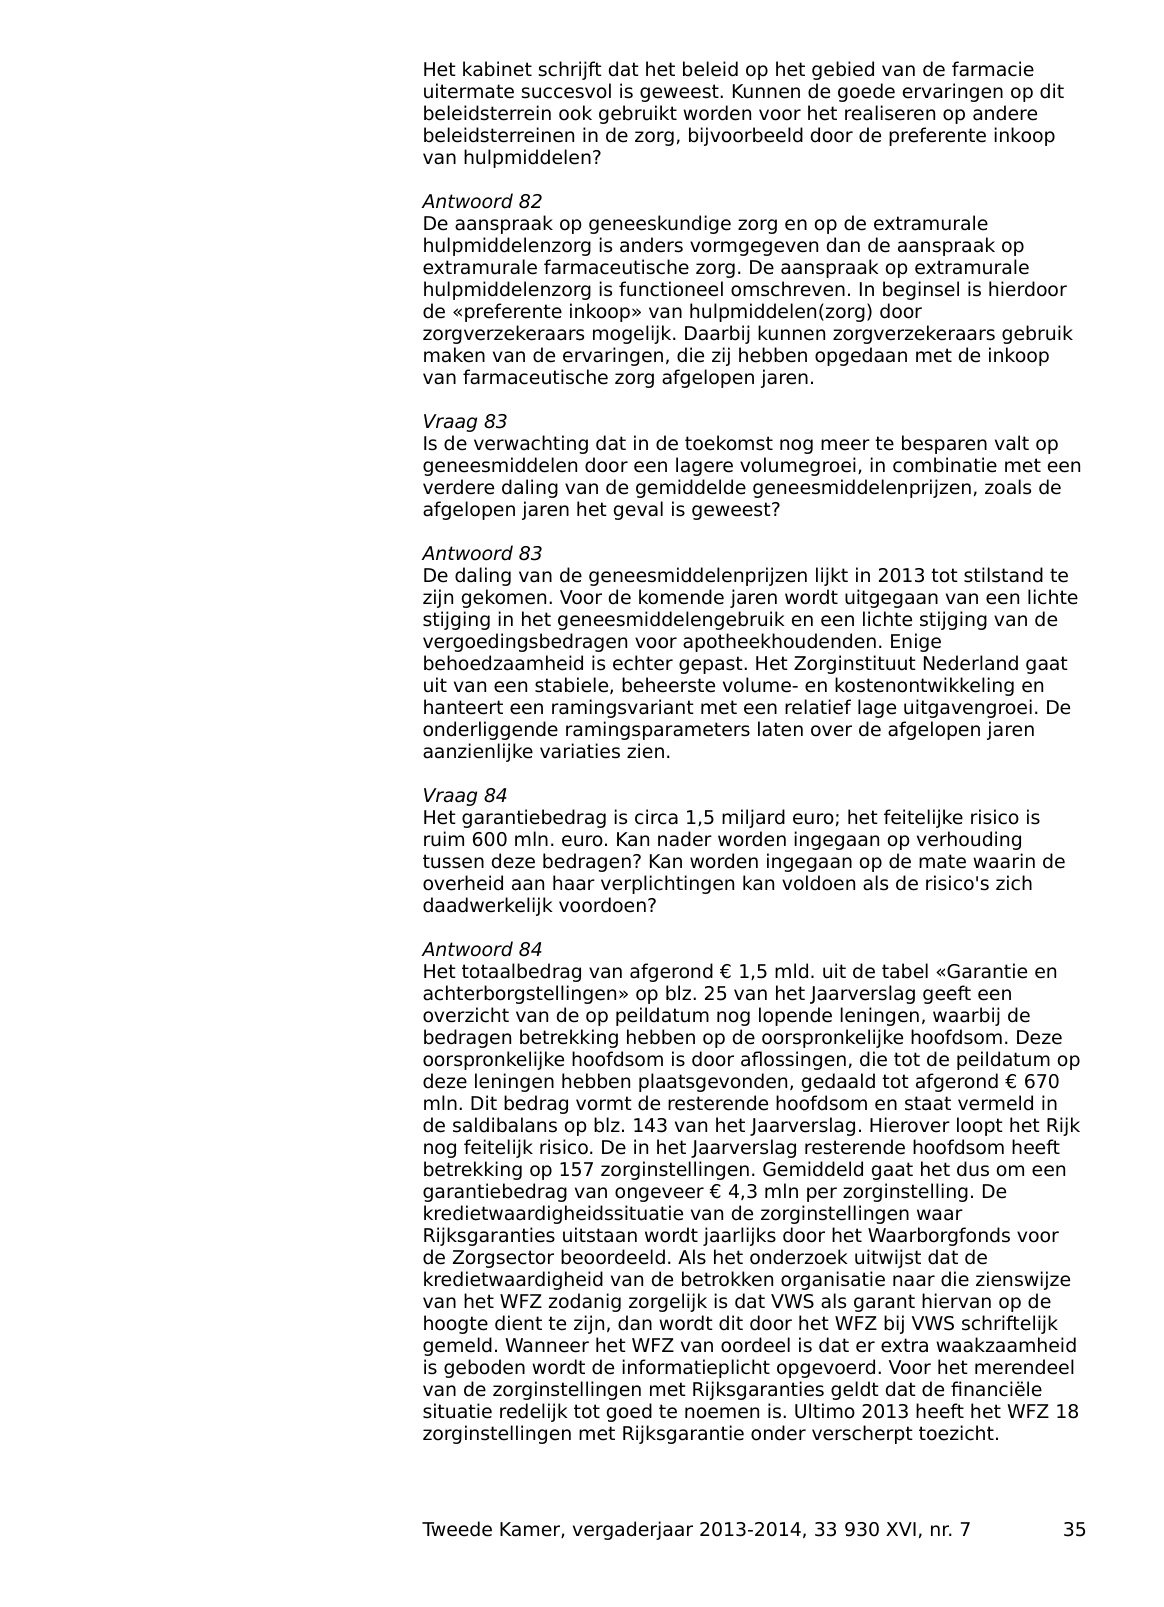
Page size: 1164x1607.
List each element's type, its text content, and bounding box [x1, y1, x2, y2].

text Het kabinet schrijft dat het beleid op het gebied van de farmacie uitermate succesvol is geweest. Kunnen de goede ervaringen op dit beleidsterrein ook gebruikt worden voor het realiseren op andere beleidsterreinen in de zorg, bijvoorbeeld door de preferente inkoop van hulpmiddelen? [422, 59, 1087, 169]
text Vraag 83 [422, 411, 1087, 433]
text Antwoord 82 [422, 191, 1087, 213]
text Antwoord 83 [422, 543, 1087, 565]
text De aanspraak op geneeskundige zorg en op de extramurale hulpmiddelenzorg is anders vormgegeven dan de aanspraak op extramurale farmaceutische zorg. De aanspraak op extramurale hulpmiddelenzorg is functioneel omschreven. In beginsel is hierdoor de «preferente inkoop» van hulpmiddelen(zorg) door zorgverzekeraars mogelijk. Daarbij kunnen zorgverzekeraars gebruik maken van de ervaringen, die zij hebben opgedaan met de inkoop van farmaceutische zorg afgelopen jaren. [422, 213, 1087, 389]
text Is de verwachting dat in de toekomst nog meer te besparen valt op geneesmiddelen door een lagere volumegroei, in combinatie met een verdere daling van de gemiddelde geneesmiddelenprijzen, zoals de afgelopen jaren het geval is geweest? [422, 433, 1087, 521]
text De daling van de geneesmiddelenprijzen lijkt in 2013 tot stilstand te zijn gekomen. Voor de komende jaren wordt uitgegaan van een lichte stijging in het geneesmiddelengebruik en een lichte stijging van de vergoedingsbedragen voor apotheekhoudenden. Enige behoedzaamheid is echter gepast. Het Zorginstituut Nederland gaat uit van een stabiele, beheerste volume- en kostenontwikkeling en hanteert een ramingsvariant met een relatief lage uitgavengroei. De onderliggende ramingsparameters laten over de afgelopen jaren aanzienlijke variaties zien. [422, 565, 1087, 763]
text Het totaalbedrag van afgerond € 1,5 mld. uit de tabel «Garantie en achterborgstellingen» op blz. 25 van het Jaarverslag geeft een overzicht van de op peildatum nog lopende leningen, waarbij de bedragen betrekking hebben op de oorspronkelijke hoofdsom. Deze oorspronkelijke hoofdsom is door aflossingen, die tot de peildatum op deze leningen hebben plaatsgevonden, gedaald tot afgerond € 670 mln. Dit bedrag vormt de resterende hoofdsom en staat vermeld in de saldibalans op blz. 143 van het Jaarverslag. Hierover loopt het Rijk nog feitelijk risico. De in het Jaarverslag resterende hoofdsom heeft betrekking op 157 zorginstellingen. Gemiddeld gaat het dus om een garantiebedrag van ongeveer € 4,3 mln per zorginstelling. De kredietwaardigheidssituatie van de zorginstellingen waar Rijksgaranties uitstaan wordt jaarlijks door het Waarborgfonds voor de Zorgsector beoordeeld. Als het onderzoek uitwijst dat de kredietwaardigheid van de betrokken organisatie naar die zienswijze van het WFZ zodanig zorgelijk is dat VWS als garant hiervan op de hoogte dient te zijn, dan wordt dit door het WFZ bij VWS schriftelijk gemeld. Wanneer het WFZ van oordeel is dat er extra waakzaamheid is geboden wordt de informatieplicht opgevoerd. Voor het merendeel van de zorginstellingen met Rijksgaranties geldt dat de financiële situatie redelijk tot goed te noemen is. Ultimo 2013 heeft het WFZ 18 zorginstellingen met Rijksgarantie onder verscherpt toezicht. [422, 961, 1087, 1445]
text Antwoord 84 [422, 939, 1087, 961]
text Het garantiebedrag is circa 1,5 miljard euro; het feitelijke risico is ruim 600 mln. euro. Kan nader worden ingegaan op verhouding tussen deze bedragen? Kan worden ingegaan op de mate waarin de overheid aan haar verplichtingen kan voldoen als de risico's zich daadwerkelijk voordoen? [422, 807, 1087, 917]
text Vraag 84 [422, 785, 1087, 807]
